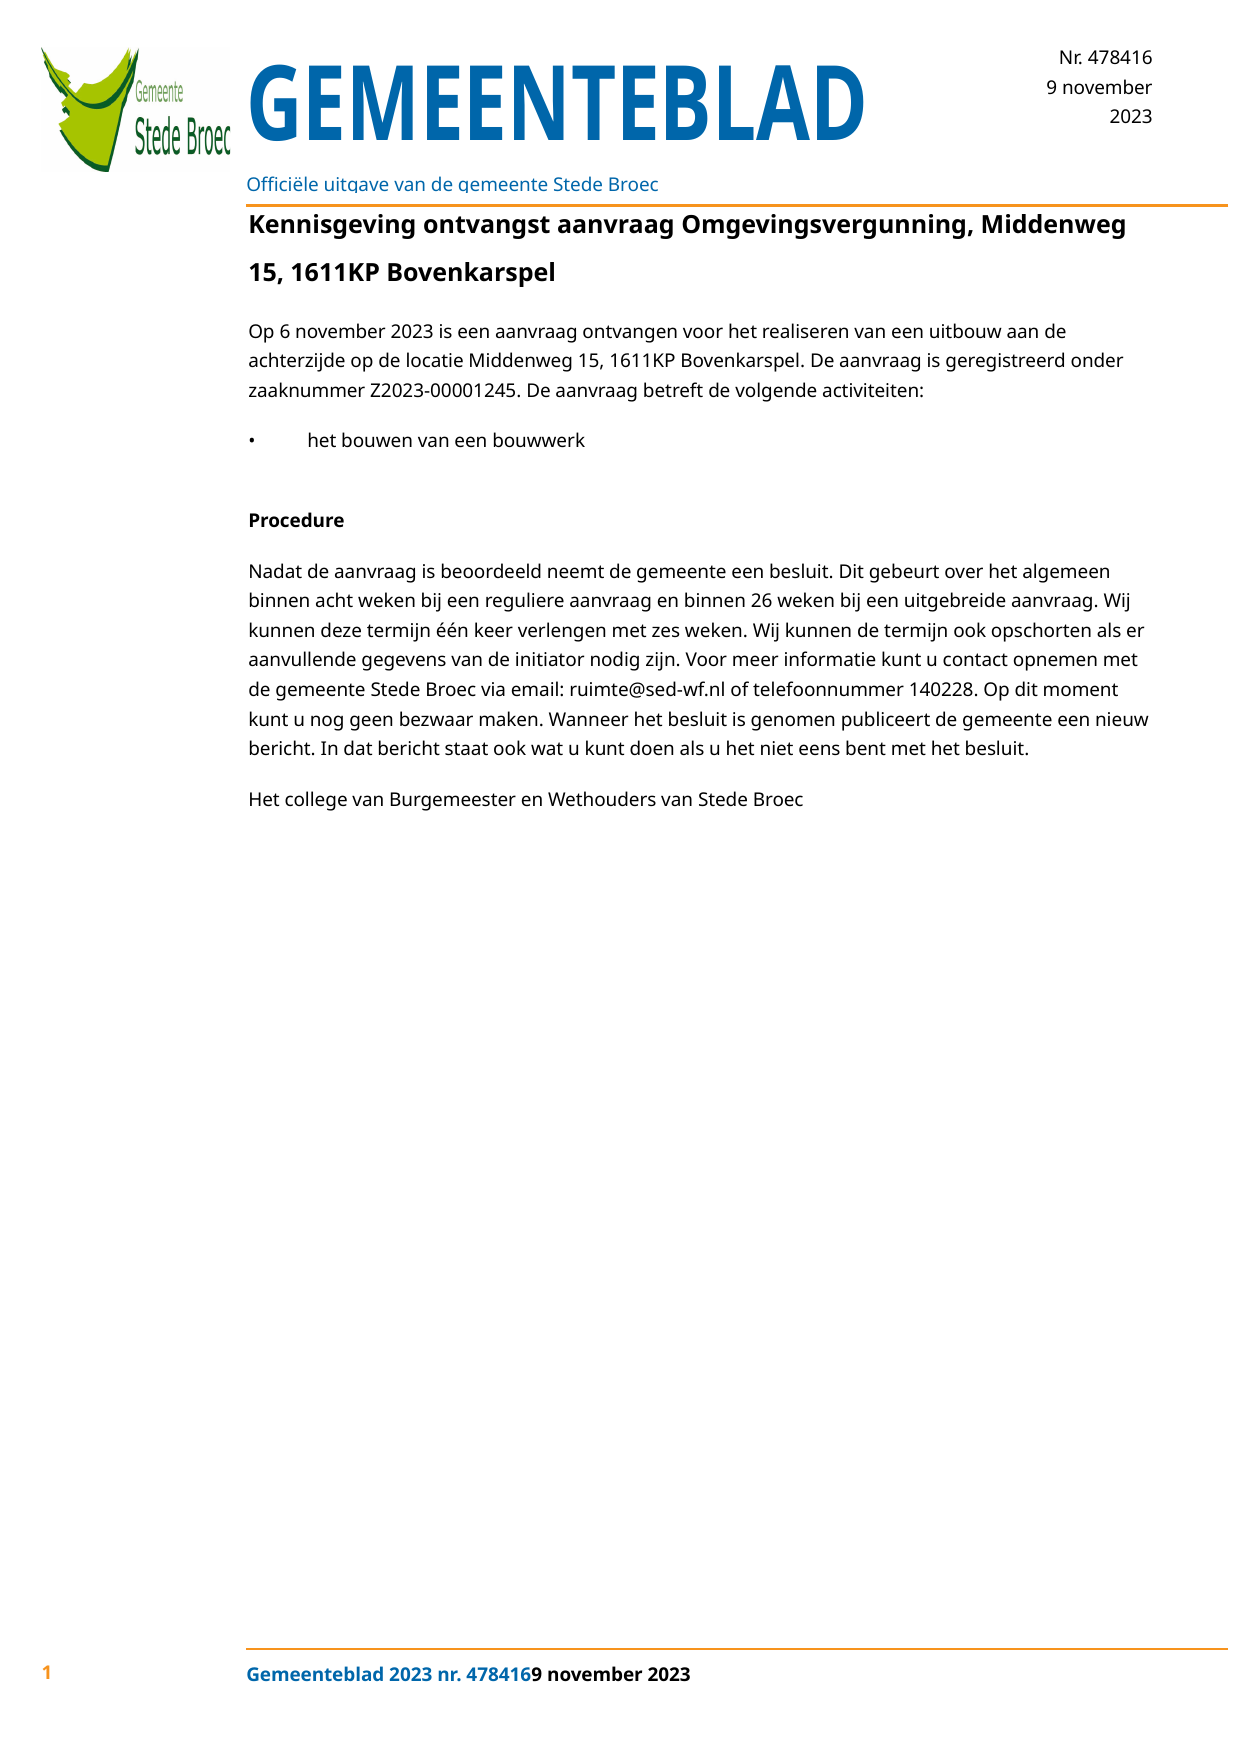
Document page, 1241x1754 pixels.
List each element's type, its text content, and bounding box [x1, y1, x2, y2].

text Procedure [248, 507, 1152, 533]
text Kennisgeving ontvangst aanvraag Omgevingsvergunning, Middenweg 15, 1611KP Bovenkarspel [248, 207, 1152, 288]
picture [41, 47, 231, 172]
text Op 6 november 2023 is een aanvraag ontvangen voor het realiseren van een uitbouw aan de achterzijde op de locatie Middenweg 15, 1611KP Bovenkarspel. De aanvraag is geregistreerd onder zaaknummer Z2023-00001245. De aanvraag betreft de volgende activiteiten: [248, 318, 1152, 403]
text Het college van Burgemeester en Wethouders van Stede Broec [248, 786, 1152, 812]
text Nadat de aanvraag is beoordeeld neemt de gemeente een besluit. Dit gebeurt over het algemeen binnen acht weken bij een reguliere aanvraag en binnen 26 weken bij een uitgebreide aanvraag. Wij kunnen deze termijn één keer verlengen met zes weken. Wij kunnen de termijn ook opschorten als er aanvullende gegevens van de initiator nodig zijn. Voor meer informatie kunt u contact opnemen met de gemeente Stede Broec via email: ruimte@sed-wf.nl of telefoonnummer 140228. Op dit moment kunt u nog geen bezwaar maken. Wanneer het besluit is genomen publiceert de gemeente een nieuw bericht. In dat bericht staat ook wat u kunt doen als u het niet eens bent met het besluit. [248, 558, 1152, 761]
list het bouwen van een bouwwerk [248, 427, 1152, 453]
